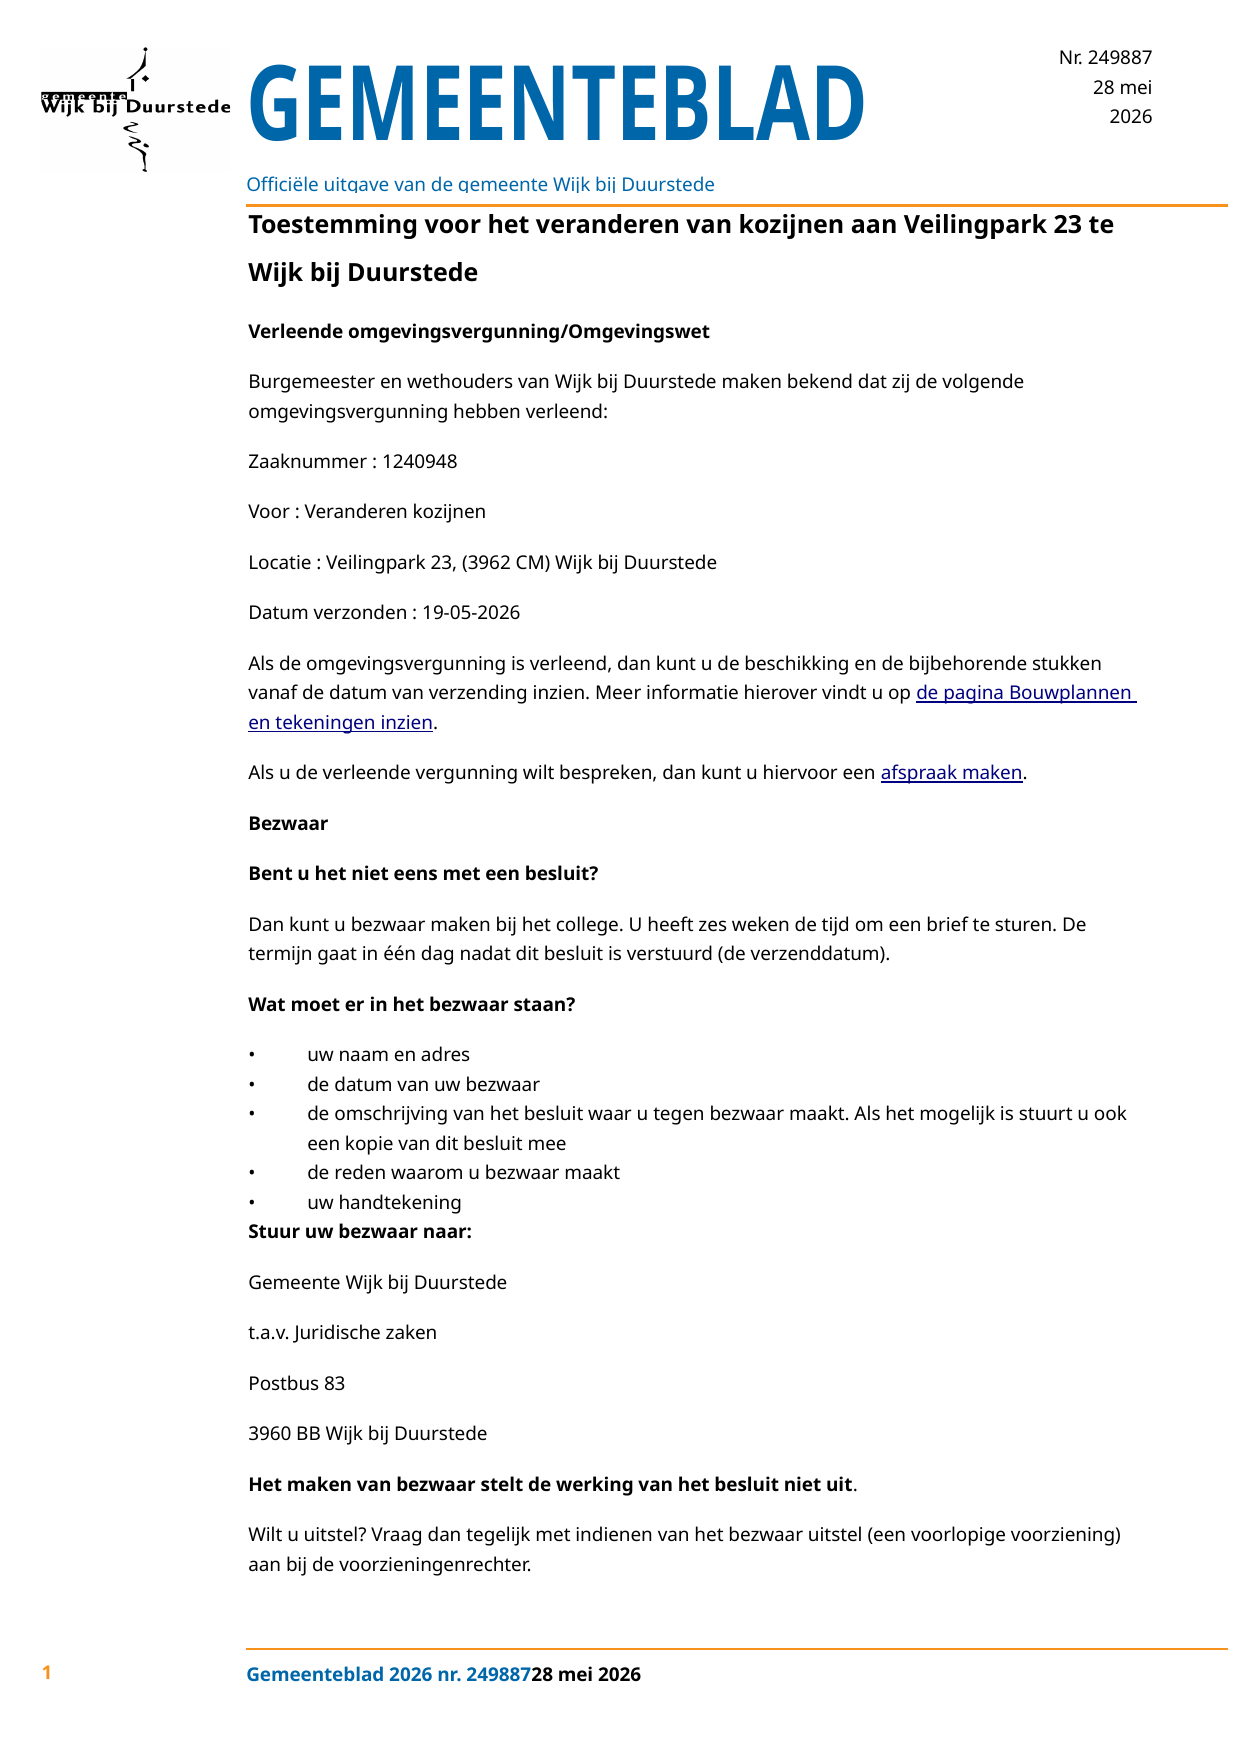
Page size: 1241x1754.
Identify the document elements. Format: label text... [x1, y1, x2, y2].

text Wilt u uitstel? Vraag dan tegelijk met indienen van het bezwaar uitstel (een voorlopige voorziening) aan bij de voorzieningenrechter. [248, 1521, 1152, 1577]
text Als de omgevingsvergunning is verleend, dan kunt u de beschikking en de bijbehorende stukken vanaf de datum van verzending inzien. Meer informatie hierover vindt u op de pagina Bouwplannen en tekeningen inzien. [248, 650, 1152, 735]
text Bezwaar [248, 810, 1152, 836]
text Voor : Veranderen kozijnen [248, 499, 1152, 524]
text Verleende omgevingsvergunning/Omgevingswet [248, 318, 1152, 344]
text Het maken van bezwaar stelt de werking van het besluit niet uit. [248, 1471, 1152, 1497]
text Dan kunt u bezwaar maken bij het college. U heeft zes weken de tijd om een brief te sturen. De termijn gaat in één dag nadat dit besluit is verstuurd (de verzenddatum). [248, 911, 1152, 966]
text Burgemeester en wethouders van Wijk bij Duurstede maken bekend dat zij de volgende omgevingsvergunning hebben verleend: [248, 368, 1152, 424]
list de omschrijving van het besluit waar u tegen bezwaar maakt. Als het mogelijk is stuurt u ook een kopie van dit besluit mee [248, 1100, 1152, 1156]
text Bent u het niet eens met een besluit? [248, 860, 1152, 886]
list uw handtekening [248, 1189, 1152, 1215]
text Toestemming voor het veranderen van kozijnen aan Veilingpark 23 te Wijk bij Duurstede [248, 207, 1152, 288]
text Postbus 83 [248, 1370, 1152, 1396]
list de datum van uw bezwaar [248, 1071, 1152, 1097]
picture [41, 47, 231, 172]
text 3960 BB Wijk bij Duurstede [248, 1420, 1152, 1446]
text Gemeente Wijk bij Duurstede [248, 1269, 1152, 1295]
text t.a.v. Juridische zaken [248, 1319, 1152, 1345]
text Stuur uw bezwaar naar: [248, 1219, 1152, 1244]
text Als u de verleende vergunning wilt bespreken, dan kunt u hiervoor een afspraak maken. [248, 759, 1152, 785]
text Wat moet er in het bezwaar staan? [248, 991, 1152, 1017]
text Locatie : Veilingpark 23, (3962 CM) Wijk bij Duurstede [248, 549, 1152, 575]
list de reden waarom u bezwaar maakt [248, 1159, 1152, 1185]
text Zaaknummer : 1240948 [248, 448, 1152, 474]
text Datum verzonden : 19-05-2026 [248, 599, 1152, 625]
list uw naam en adres [248, 1041, 1152, 1067]
